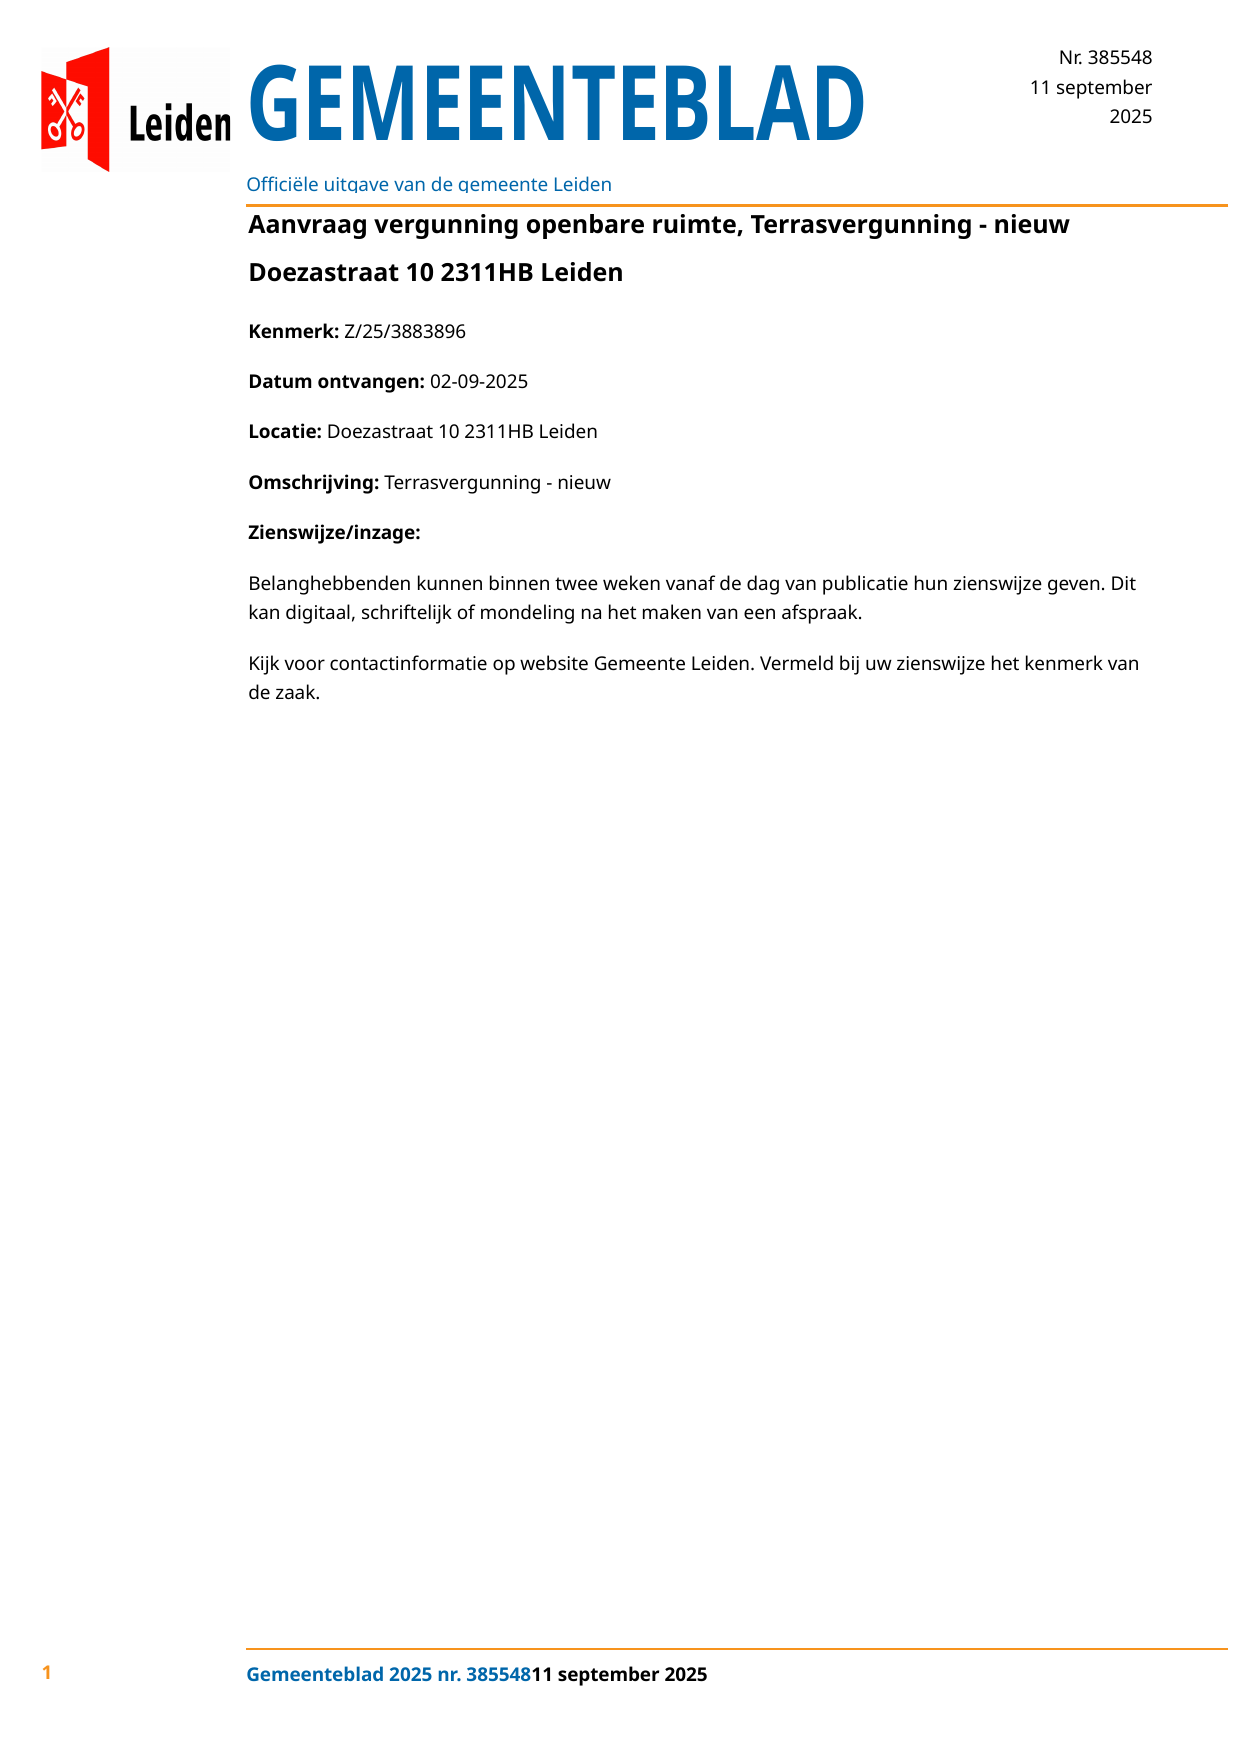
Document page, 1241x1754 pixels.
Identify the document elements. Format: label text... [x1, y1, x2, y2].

text Datum ontvangen: 02-09-2025 [248, 368, 1152, 394]
text Kenmerk: Z/25/3883896 [248, 318, 1152, 344]
text Omschrijving: Terrasvergunning - nieuw [248, 469, 1152, 495]
text Aanvraag vergunning openbare ruimte, Terrasvergunning - nieuw Doezastraat 10 2311HB Leiden [248, 207, 1152, 288]
text Kijk voor contactinformatie op website Gemeente Leiden. Vermeld bij uw zienswijze het kenmerk van de zaak. [248, 650, 1152, 705]
text Locatie: Doezastraat 10 2311HB Leiden [248, 419, 1152, 444]
text Belanghebbenden kunnen binnen twee weken vanaf de dag van publicatie hun zienswijze geven. Dit kan digitaal, schriftelijk of mondeling na het maken van een afspraak. [248, 570, 1152, 625]
text Zienswijze/inzage: [248, 519, 1152, 545]
picture [41, 47, 231, 172]
